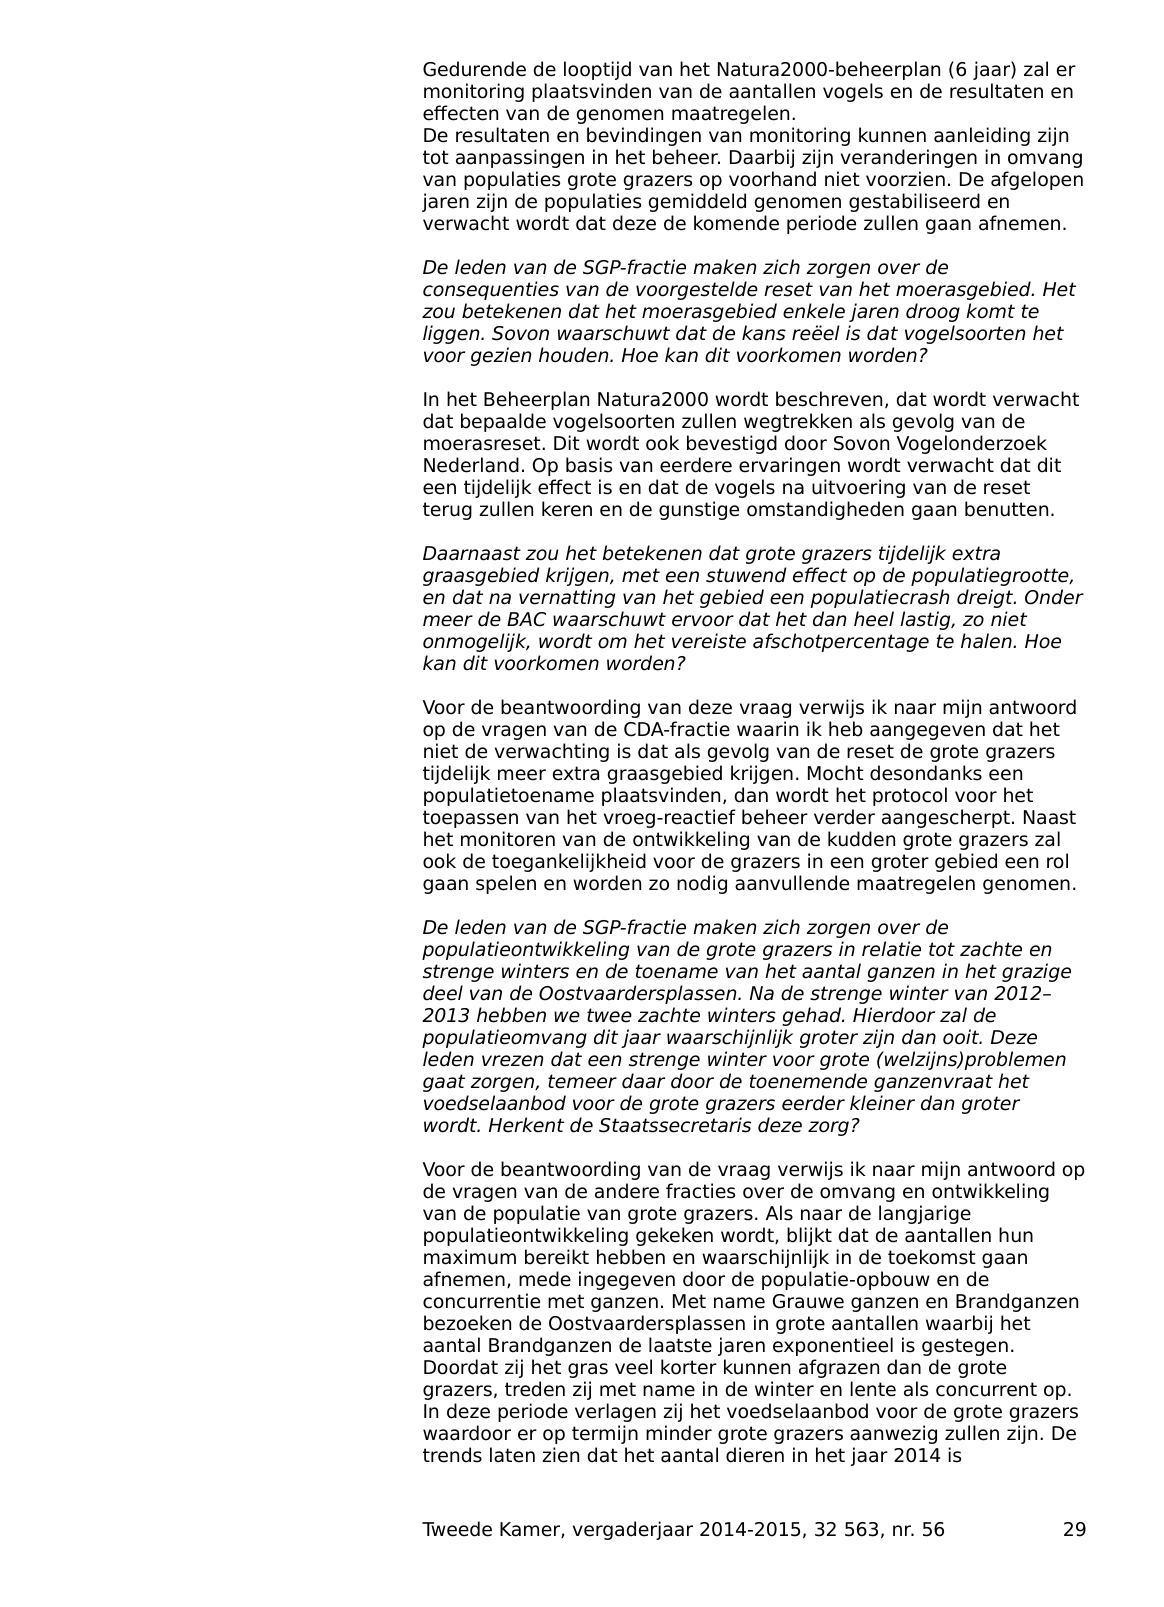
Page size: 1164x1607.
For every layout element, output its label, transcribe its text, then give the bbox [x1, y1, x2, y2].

text De resultaten en bevindingen van monitoring kunnen aanleiding zijn tot aanpassingen in het beheer. Daarbij zijn veranderingen in omvang van populaties grote grazers op voorhand niet voorzien. De afgelopen jaren zijn de populaties gemiddeld genomen gestabiliseerd en verwacht wordt dat deze de komende periode zullen gaan afnemen. [422, 125, 1087, 235]
text In het Beheerplan Natura2000 wordt beschreven, dat wordt verwacht dat bepaalde vogelsoorten zullen wegtrekken als gevolg van de moerasreset. Dit wordt ook bevestigd door Sovon Vogelonderzoek Nederland. Op basis van eerdere ervaringen wordt verwacht dat dit een tijdelijk effect is en dat de vogels na uitvoering van de reset terug zullen keren en de gunstige omstandigheden gaan benutten. [422, 389, 1087, 521]
text De leden van de SGP-fractie maken zich zorgen over de consequenties van de voorgestelde reset van het moerasgebied. Het zou betekenen dat het moerasgebied enkele jaren droog komt te liggen. Sovon waarschuwt dat de kans reëel is dat vogelsoorten het voor gezien houden. Hoe kan dit voorkomen worden? [422, 257, 1087, 367]
text Voor de beantwoording van deze vraag verwijs ik naar mijn antwoord op de vragen van de CDA-fractie waarin ik heb aangegeven dat het niet de verwachting is dat als gevolg van de reset de grote grazers tijdelijk meer extra graasgebied krijgen. Mocht desondanks een populatietoename plaatsvinden, dan wordt het protocol voor het toepassen van het vroeg-reactief beheer verder aangescherpt. Naast het monitoren van de ontwikkeling van de kudden grote grazers zal ook de toegankelijkheid voor de grazers in een groter gebied een rol gaan spelen en worden zo nodig aanvullende maatregelen genomen. [422, 697, 1087, 895]
text De leden van de SGP-fractie maken zich zorgen over de populatieontwikkeling van de grote grazers in relatie tot zachte en strenge winters en de toename van het aantal ganzen in het grazige deel van de Oostvaardersplassen. Na de strenge winter van 2012–2013 hebben we twee zachte winters gehad. Hierdoor zal de populatieomvang dit jaar waarschijnlijk groter zijn dan ooit. Deze leden vrezen dat een strenge winter voor grote (welzijns)problemen gaat zorgen, temeer daar door de toenemende ganzenvraat het voedselaanbod voor de grote grazers eerder kleiner dan groter wordt. Herkent de Staatssecretaris deze zorg? [422, 917, 1087, 1137]
text Daarnaast zou het betekenen dat grote grazers tijdelijk extra graasgebied krijgen, met een stuwend effect op de populatiegrootte, en dat na vernatting van het gebied een populatiecrash dreigt. Onder meer de BAC waarschuwt ervoor dat het dan heel lastig, zo niet onmogelijk, wordt om het vereiste afschotpercentage te halen. Hoe kan dit voorkomen worden? [422, 543, 1087, 675]
text Voor de beantwoording van de vraag verwijs ik naar mijn antwoord op de vragen van de andere fracties over de omvang en ontwikkeling van de populatie van grote grazers. Als naar de langjarige populatieontwikkeling gekeken wordt, blijkt dat de aantallen hun maximum bereikt hebben en waarschijnlijk in de toekomst gaan afnemen, mede ingegeven door de populatie-opbouw en de concurrentie met ganzen. Met name Grauwe ganzen en Brandganzen bezoeken de Oostvaardersplassen in grote aantallen waarbij het aantal Brandganzen de laatste jaren exponentieel is gestegen. Doordat zij het gras veel korter kunnen afgrazen dan de grote grazers, treden zij met name in de winter en lente als concurrent op. In deze periode verlagen zij het voedselaanbod voor de grote grazers waardoor er op termijn minder grote grazers aanwezig zullen zijn. De trends laten zien dat het aantal dieren in het jaar 2014 is [422, 1159, 1087, 1467]
text Gedurende de looptijd van het Natura2000-beheerplan (6 jaar) zal er monitoring plaatsvinden van de aantallen vogels en de resultaten en effecten van de genomen maatregelen. [422, 59, 1087, 125]
